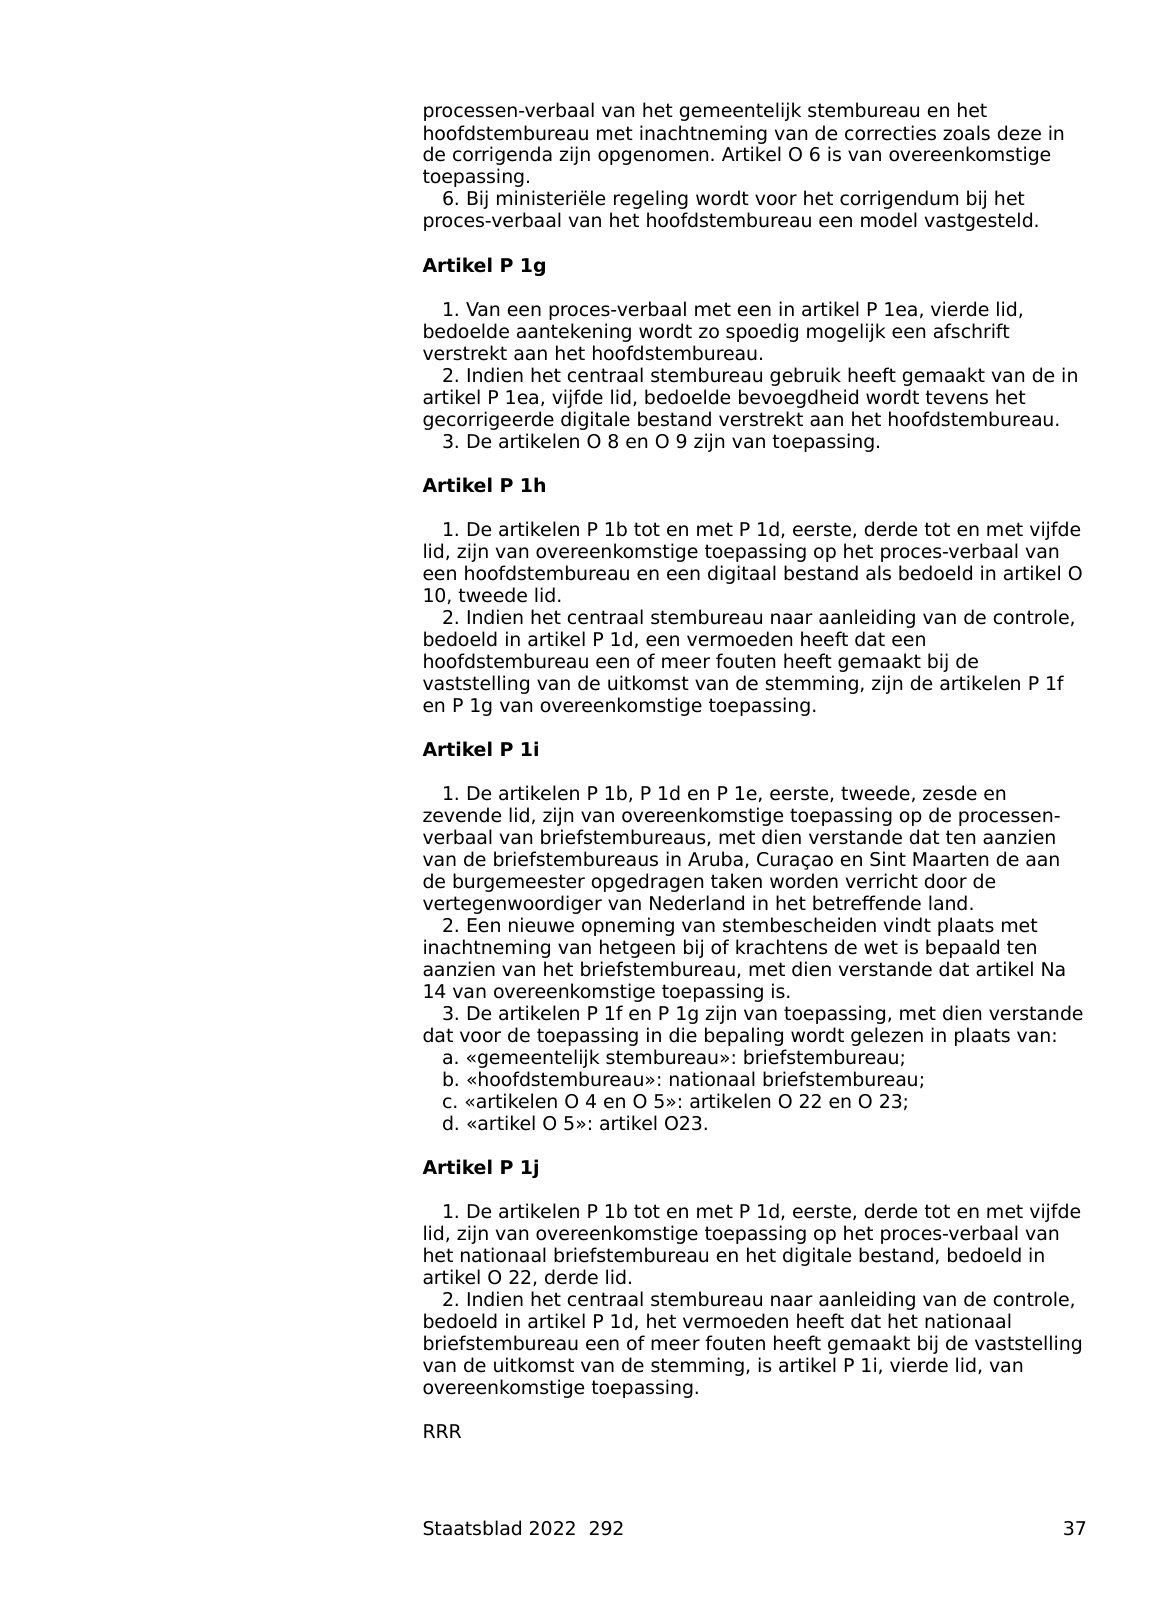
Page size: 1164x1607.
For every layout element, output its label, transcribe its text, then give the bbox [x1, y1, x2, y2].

text 6. Bij ministeriële regeling wordt voor het corrigendum bij het proces-verbaal van het hoofdstembureau een model vastgesteld. [422, 188, 1087, 232]
text 2. Indien het centraal stembureau naar aanleiding van de controle, bedoeld in artikel P 1d, het vermoeden heeft dat het nationaal briefstembureau een of meer fouten heeft gemaakt bij de vaststelling van de uitkomst van de stemming, is artikel P 1i, vierde lid, van overeenkomstige toepassing. [422, 1289, 1087, 1399]
subtitle Artikel P 1i [422, 739, 1087, 761]
text a. «gemeentelijk stembureau»: briefstembureau; [422, 1047, 1087, 1069]
text 3. De artikelen P 1f en P 1g zijn van toepassing, met dien verstande dat voor de toepassing in die bepaling wordt gelezen in plaats van: [422, 1003, 1087, 1047]
text b. «hoofdstembureau»: nationaal briefstembureau; [422, 1069, 1087, 1091]
subtitle Artikel P 1h [422, 475, 1087, 497]
text 2. Indien het centraal stembureau gebruik heeft gemaakt van de in artikel P 1ea, vijfde lid, bedoelde bevoegdheid wordt tevens het gecorrigeerde digitale bestand verstrekt aan het hoofdstembureau. [422, 364, 1087, 431]
text 1. Van een proces-verbaal met een in artikel P 1ea, vierde lid, bedoelde aantekening wordt zo spoedig mogelijk een afschrift verstrekt aan het hoofdstembureau. [422, 299, 1087, 364]
text c. «artikelen O 4 en O 5»: artikelen O 22 en O 23; [422, 1091, 1087, 1113]
text 1. De artikelen P 1b tot en met P 1d, eerste, derde tot en met vijfde lid, zijn van overeenkomstige toepassing op het proces-verbaal van het nationaal briefstembureau en het digitale bestand, bedoeld in artikel O 22, derde lid. [422, 1201, 1087, 1289]
subtitle Artikel P 1g [422, 254, 1087, 276]
text d. «artikel O 5»: artikel O23. [422, 1113, 1087, 1135]
text 1. De artikelen P 1b, P 1d en P 1e, eerste, tweede, zesde en zevende lid, zijn van overeenkomstige toepassing op de processen-verbaal van briefstembureaus, met dien verstande dat ten aanzien van de briefstembureaus in Aruba, Curaçao en Sint Maarten de aan de burgemeester opgedragen taken worden verricht door de vertegenwoordiger van Nederland in het betreffende land. [422, 783, 1087, 915]
text 2. Een nieuwe opneming van stembescheiden vindt plaats met inachtneming van hetgeen bij of krachtens de wet is bepaald ten aanzien van het briefstembureau, met dien verstande dat artikel Na 14 van overeenkomstige toepassing is. [422, 915, 1087, 1003]
text 1. De artikelen P 1b tot en met P 1d, eerste, derde tot en met vijfde lid, zijn van overeenkomstige toepassing op het proces-verbaal van een hoofdstembureau en een digitaal bestand als bedoeld in artikel O 10, tweede lid. [422, 519, 1087, 607]
text 2. Indien het centraal stembureau naar aanleiding van de controle, bedoeld in artikel P 1d, een vermoeden heeft dat een hoofdstembureau een of meer fouten heeft gemaakt bij de vaststelling van de uitkomst van de stemming, zijn de artikelen P 1f en P 1g van overeenkomstige toepassing. [422, 607, 1087, 717]
subtitle Artikel P 1j [422, 1157, 1087, 1179]
text 3. De artikelen O 8 en O 9 zijn van toepassing. [422, 431, 1087, 452]
text processen-verbaal van het gemeentelijk stembureau en het hoofdstembureau met inachtneming van de correcties zoals deze in de corrigenda zijn opgenomen. Artikel O 6 is van overeenkomstige toepassing. [422, 100, 1087, 188]
text RRR [422, 1421, 1087, 1443]
